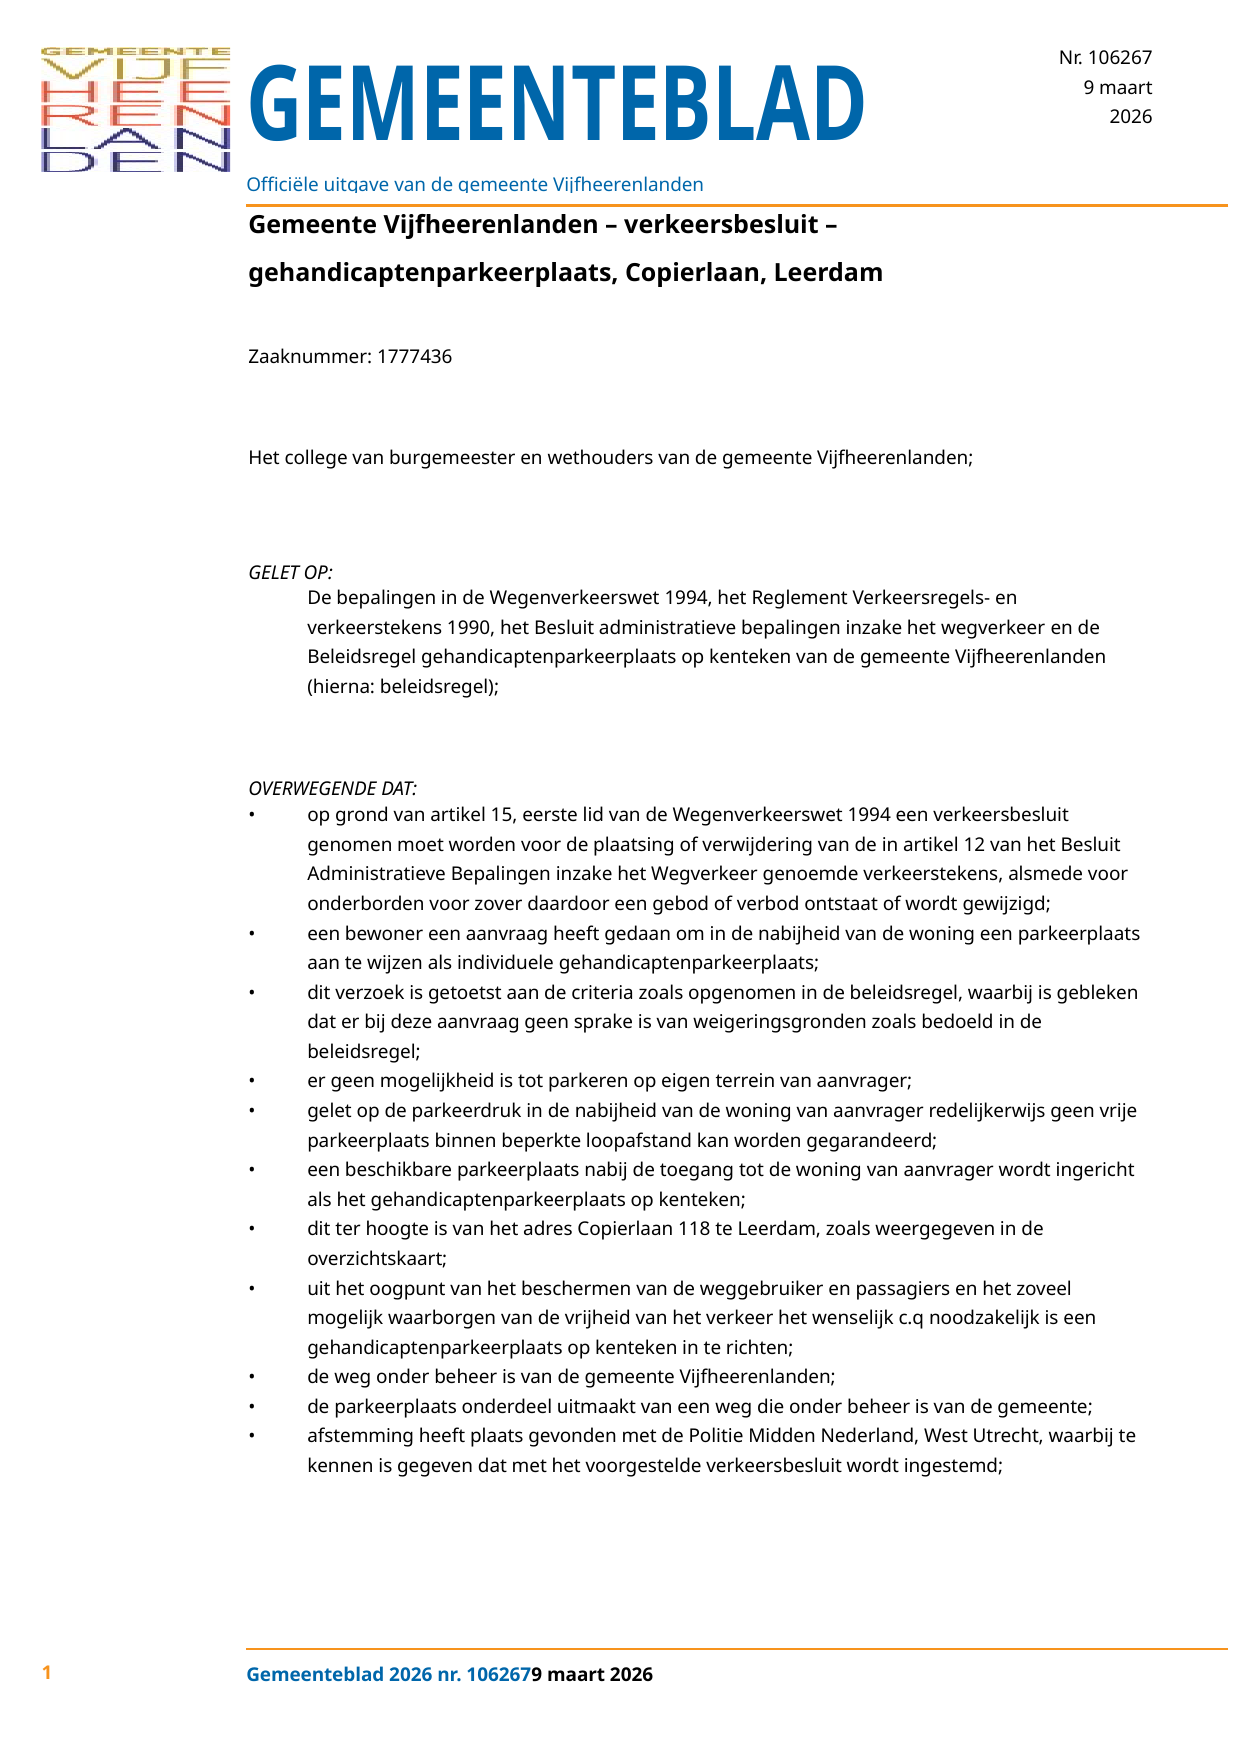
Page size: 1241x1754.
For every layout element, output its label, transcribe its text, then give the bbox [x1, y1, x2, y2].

list dit ter hoogte is van het adres Copierlaan 118 te Leerdam, zoals weergegeven in de overzichtskaart; [248, 1216, 1152, 1271]
list De bepalingen in de Wegenverkeerswet 1994, het Reglement Verkeersregels- en verkeerstekens 1990, het Besluit administratieve bepalingen inzake het wegverkeer en de Beleidsregel gehandicaptenparkeerplaats op kenteken van de gemeente Vijfheerenlanden (hierna: beleidsregel); [248, 584, 1152, 699]
list een bewoner een aanvraag heeft gedaan om in de nabijheid van de woning een parkeerplaats aan te wijzen als individuele gehandicaptenparkeerplaats; [248, 920, 1152, 975]
text GELET OP: [248, 559, 1152, 584]
list gelet op de parkeerdruk in de nabijheid van de woning van aanvrager redelijkerwijs geen vrije parkeerplaats binnen beperkte loopafstand kan worden gegarandeerd; [248, 1097, 1152, 1152]
list op grond van artikel 15, eerste lid van de Wegenverkeerswet 1994 een verkeersbesluit genomen moet worden voor de plaatsing of verwijdering van de in artikel 12 van het Besluit Administratieve Bepalingen inzake het Wegverkeer genoemde verkeerstekens, alsmede voor onderborden voor zover daardoor een gebod of verbod ontstaat of wordt gewijzigd; [248, 801, 1152, 916]
text Het college van burgemeester en wethouders van de gemeente Vijfheerenlanden; [248, 444, 1152, 470]
list er geen mogelijkheid is tot parkeren op eigen terrein van aanvrager; [248, 1068, 1152, 1093]
list een beschikbare parkeerplaats nabij de toegang tot de woning van aanvrager wordt ingericht als het gehandicaptenparkeerplaats op kenteken; [248, 1156, 1152, 1212]
list de weg onder beheer is van de gemeente Vijfheerenlanden; [248, 1363, 1152, 1389]
list de parkeerplaats onderdeel uitmaakt van een weg die onder beheer is van de gemeente; [248, 1393, 1152, 1419]
list uit het oogpunt van het beschermen van de weggebruiker en passagiers en het zoveel mogelijk waarborgen van de vrijheid van het verkeer het wenselijk c.q noodzakelijk is een gehandicaptenparkeerplaats op kenteken in te richten; [248, 1275, 1152, 1359]
text Gemeente Vijfheerenlanden – verkeersbesluit – gehandicaptenparkeerplaats, Copierlaan, Leerdam [248, 207, 1152, 288]
list afstemming heeft plaats gevonden met de Politie Midden Nederland, West Utrecht, waarbij te kennen is gegeven dat met het voorgestelde verkeersbesluit wordt ingestemd; [248, 1423, 1152, 1478]
list dit verzoek is getoetst aan de criteria zoals opgenomen in de beleidsregel, waarbij is gebleken dat er bij deze aanvraag geen sprake is van weigeringsgronden zoals bedoeld in de beleidsregel; [248, 979, 1152, 1064]
picture [41, 47, 231, 172]
text OVERWEGENDE DAT: [248, 776, 1152, 801]
text Zaaknummer: 1777436 [248, 344, 1152, 369]
